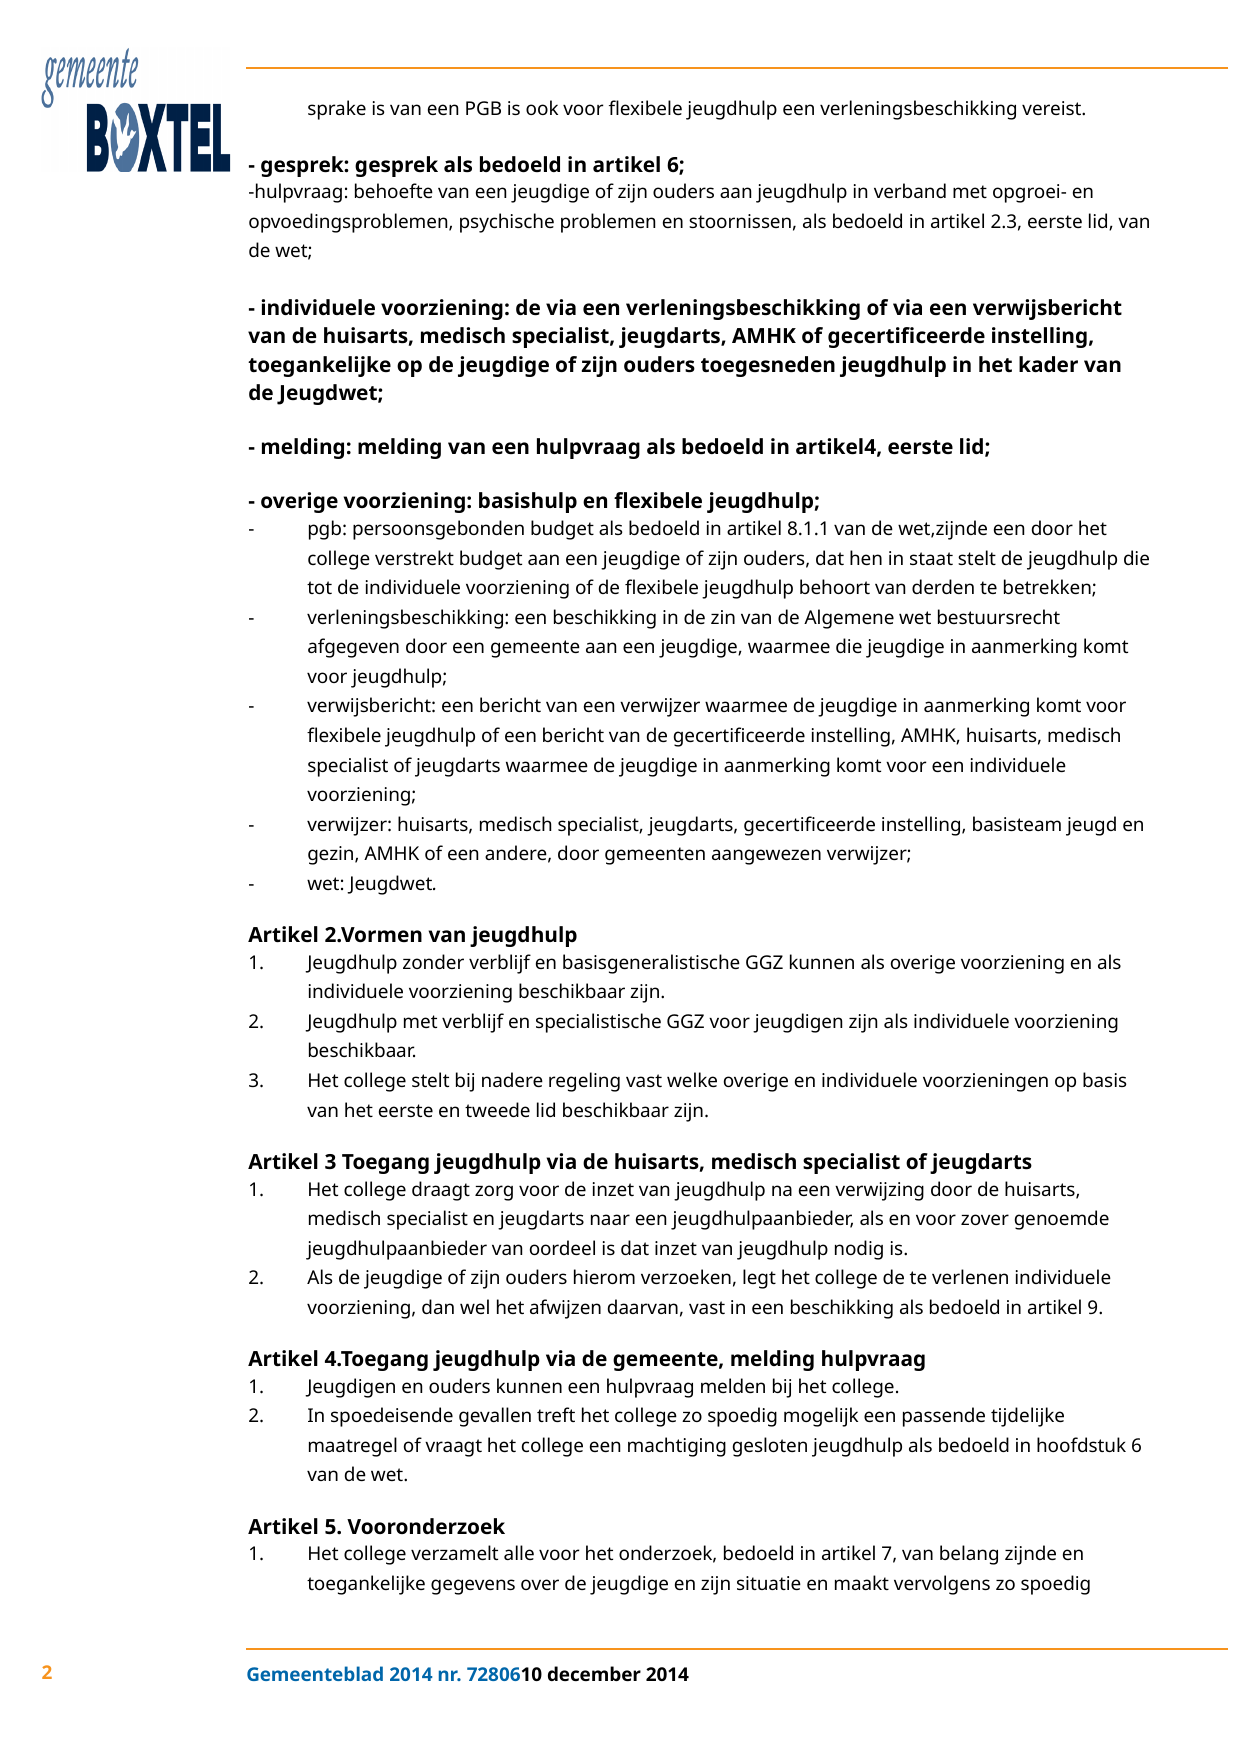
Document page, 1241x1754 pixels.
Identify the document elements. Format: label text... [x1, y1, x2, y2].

list Het college draagt zorg voor de inzet van jeugdhulp na een verwijzing door de huisarts, medisch specialist en jeugdarts naar een jeugdhulpaanbieder, als en voor zover genoemde jeugdhulpaanbieder van oordeel is dat inzet van jeugdhulp nodig is. [248, 1176, 1152, 1261]
list sprake is van een PGB is ook voor flexibele jeugdhulp een verleningsbeschikking vereist. [248, 95, 1152, 121]
list verwijsbericht: een bericht van een verwijzer waarmee de jeugdige in aanmerking komt voor flexibele jeugdhulp of een bericht van de gecertificeerde instelling, AMHK, huisarts, medisch specialist of jeugdarts waarmee de jeugdige in aanmerking komt voor een individuele voorziening; [248, 693, 1152, 807]
text - overige voorziening: basishulp en flexibele jeugdhulp; [248, 487, 1152, 515]
text - melding: melding van een hulpvraag als bedoeld in artikel4, eerste lid; [248, 432, 1152, 461]
list pgb: persoonsgebonden budget als bedoeld in artikel 8.1.1 van de wet,zijnde een door het college verstrekt budget aan een jeugdige of zijn ouders, dat hen in staat stelt de jeugdhulp die tot de individuele voorziening of de flexibele jeugdhulp behoort van derden te betrekken; [248, 515, 1152, 600]
text - gesprek: gesprek als bedoeld in artikel 6; [248, 150, 1152, 178]
list Jeugdhulp zonder verblijf en basisgeneralistische GGZ kunnen als overige voorziening en als individuele voorziening beschikbaar zijn. [248, 949, 1152, 1004]
text Artikel 3 Toegang jeugdhulp via de huisarts, medisch specialist of jeugdarts [248, 1147, 1152, 1176]
list Jeugdhulp met verblijf en specialistische GGZ voor jeugdigen zijn als individuele voorziening beschikbaar. [248, 1008, 1152, 1063]
text - individuele voorziening: de via een verleningsbeschikking of via een verwijsbericht van de huisarts, medisch specialist, jeugdarts, AMHK of gecertificeerde instelling, toegankelijke op de jeugdige of zijn ouders toegesneden jeugdhulp in het kader van de Jeugdwet; [248, 293, 1152, 407]
list Het college verzamelt alle voor het onderzoek, bedoeld in artikel 7, van belang zijnde en toegankelijke gegevens over de jeugdige en zijn situatie en maakt vervolgens zo spoedig [248, 1541, 1152, 1596]
text -hulpvraag: behoefte van een jeugdige of zijn ouders aan jeugdhulp in verband met opgroei- en opvoedingsproblemen, psychische problemen en stoornissen, als bedoeld in artikel 2.3, eerste lid, van de wet; [248, 178, 1152, 263]
text Artikel 4.Toegang jeugdhulp via de gemeente, melding hulpvraag [248, 1344, 1152, 1373]
text Artikel 2.Vormen van jeugdhulp [248, 921, 1152, 949]
list verleningsbeschikking: een beschikking in de zin van de Algemene wet bestuursrecht afgegeven door een gemeente aan een jeugdige, waarmee die jeugdige in aanmerking komt voor jeugdhulp; [248, 604, 1152, 689]
list verwijzer: huisarts, medisch specialist, jeugdarts, gecertificeerde instelling, basisteam jeugd en gezin, AMHK of een andere, door gemeenten aangewezen verwijzer; [248, 811, 1152, 866]
list wet: Jeugdwet. [248, 870, 1152, 896]
picture [41, 47, 231, 172]
list In spoedeisende gevallen treft het college zo spoedig mogelijk een passende tijdelijke maatregel of vraagt het college een machtiging gesloten jeugdhulp als bedoeld in hoofdstuk 6 van de wet. [248, 1402, 1152, 1487]
list Jeugdigen en ouders kunnen een hulpvraag melden bij het college. [248, 1373, 1152, 1399]
list Het college stelt bij nadere regeling vast welke overige en individuele voorzieningen op basis van het eerste en tweede lid beschikbaar zijn. [248, 1067, 1152, 1123]
list Als de jeugdige of zijn ouders hierom verzoeken, legt het college de te verlenen individuele voorziening, dan wel het afwijzen daarvan, vast in een beschikking als bedoeld in artikel 9. [248, 1264, 1152, 1320]
text Artikel 5. Vooronderzoek [248, 1512, 1152, 1541]
